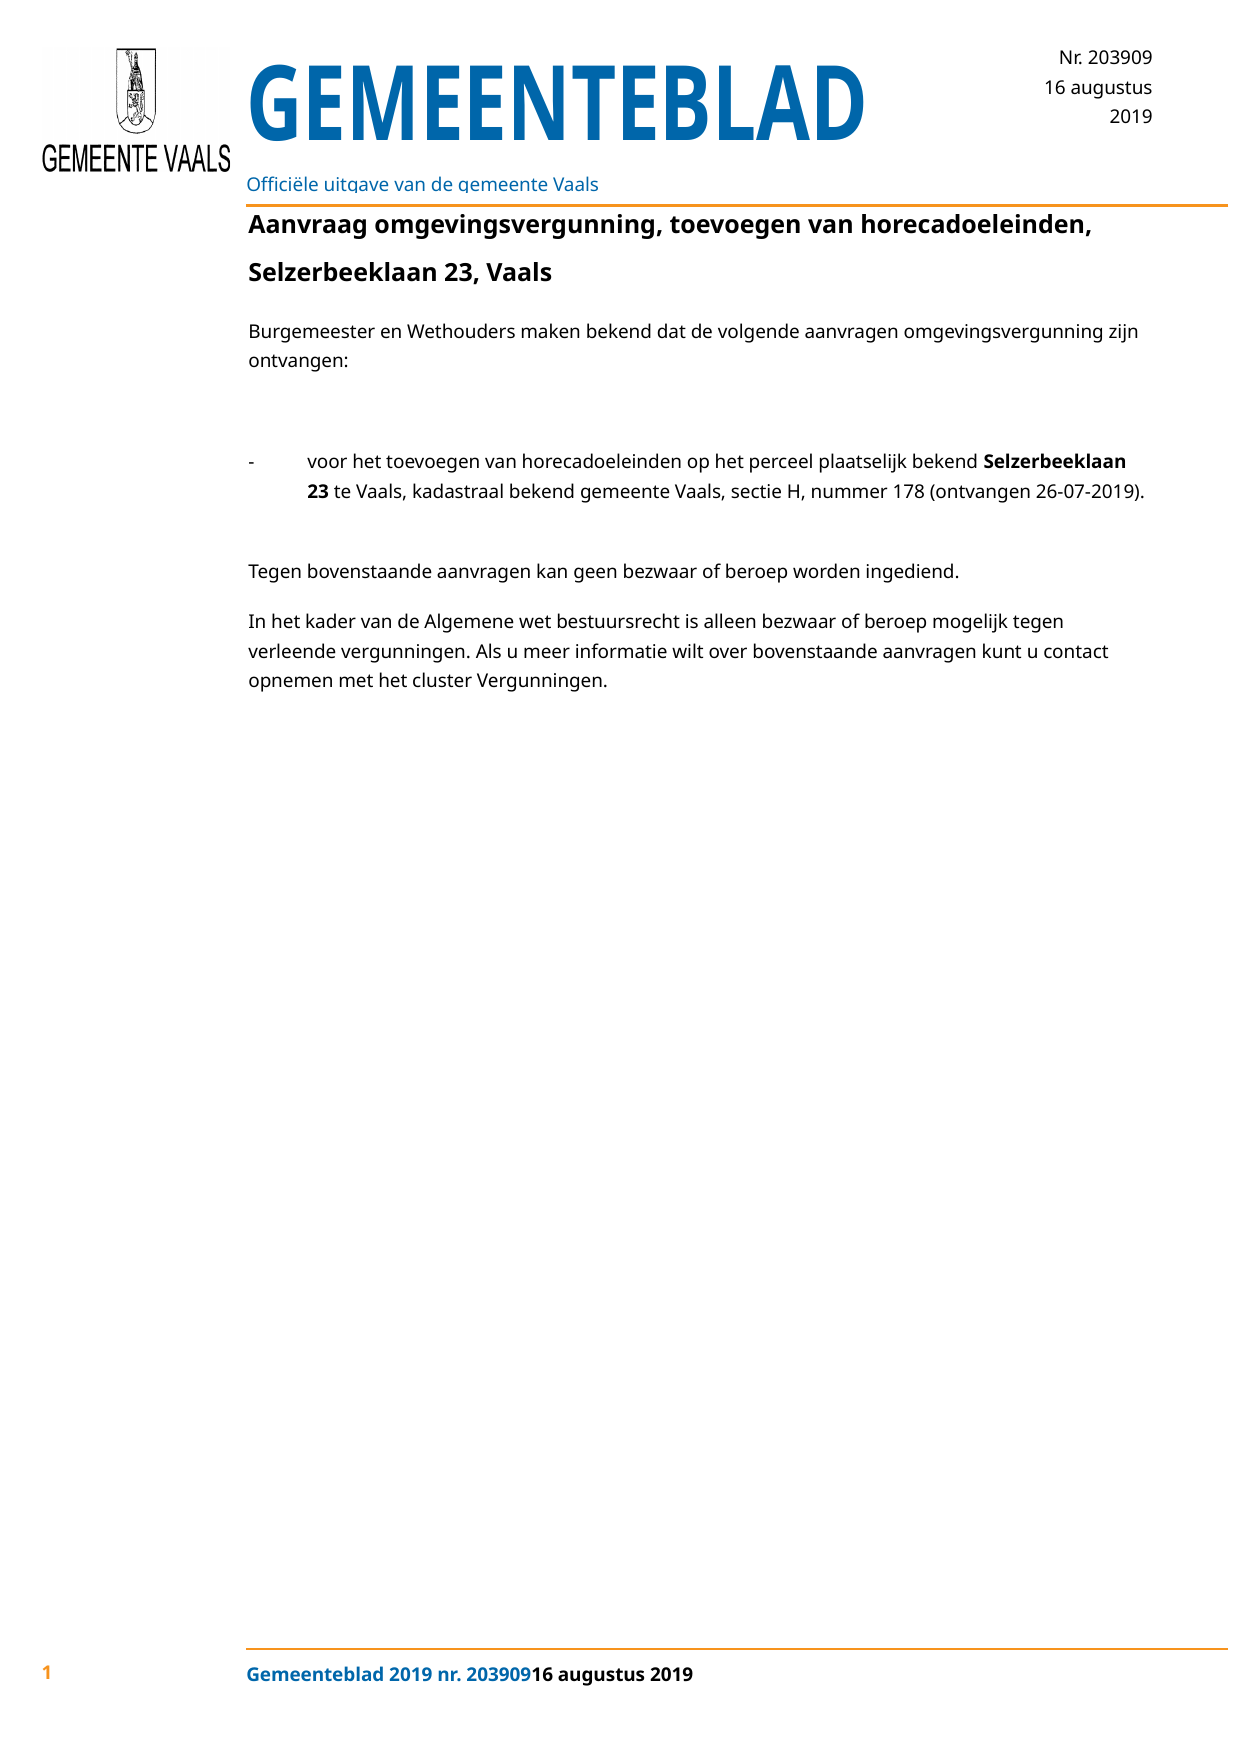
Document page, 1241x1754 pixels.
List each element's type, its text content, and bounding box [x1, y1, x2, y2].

picture [41, 47, 231, 172]
text Tegen bovenstaande aanvragen kan geen bezwaar of beroep worden ingediend. [248, 558, 1152, 584]
list voor het toevoegen van horecadoeleinden op het perceel plaatselijk bekend Selzerbeeklaan 23 te Vaals, kadastraal bekend gemeente Vaals, sectie H, nummer 178 (ontvangen 26-07-2019). [248, 448, 1152, 504]
text Aanvraag omgevingsvergunning, toevoegen van horecadoeleinden, Selzerbeeklaan 23, Vaals [248, 207, 1152, 288]
text Burgemeester en Wethouders maken bekend dat de volgende aanvragen omgevingsvergunning zijn ontvangen: [248, 318, 1152, 373]
text In het kader van de Algemene wet bestuursrecht is alleen bezwaar of beroep mogelijk tegen verleende vergunningen. Als u meer informatie wilt over bovenstaande aanvragen kunt u contact opnemen met het cluster Vergunningen. [248, 608, 1152, 693]
